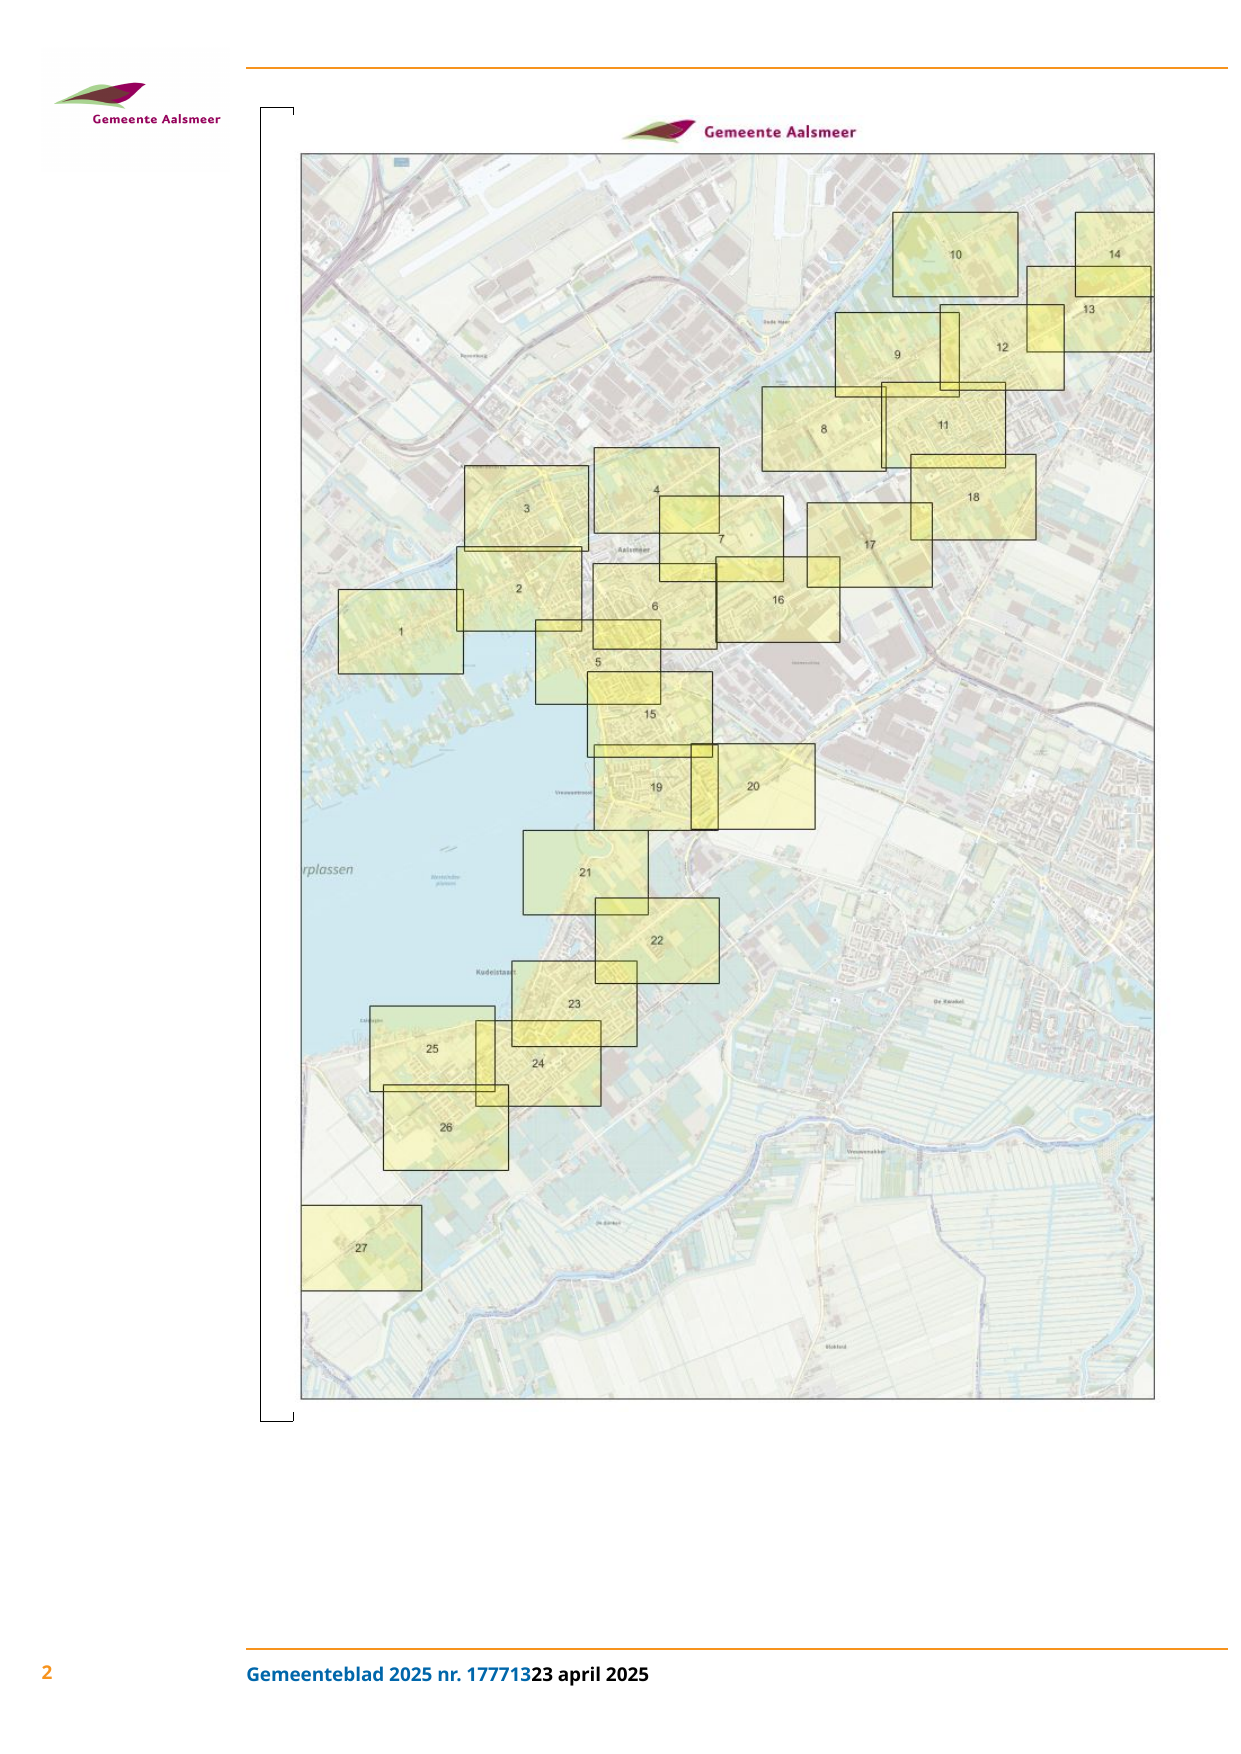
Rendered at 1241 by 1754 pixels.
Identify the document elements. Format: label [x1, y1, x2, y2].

picture [41, 47, 231, 172]
picture [268, 115, 1173, 1412]
